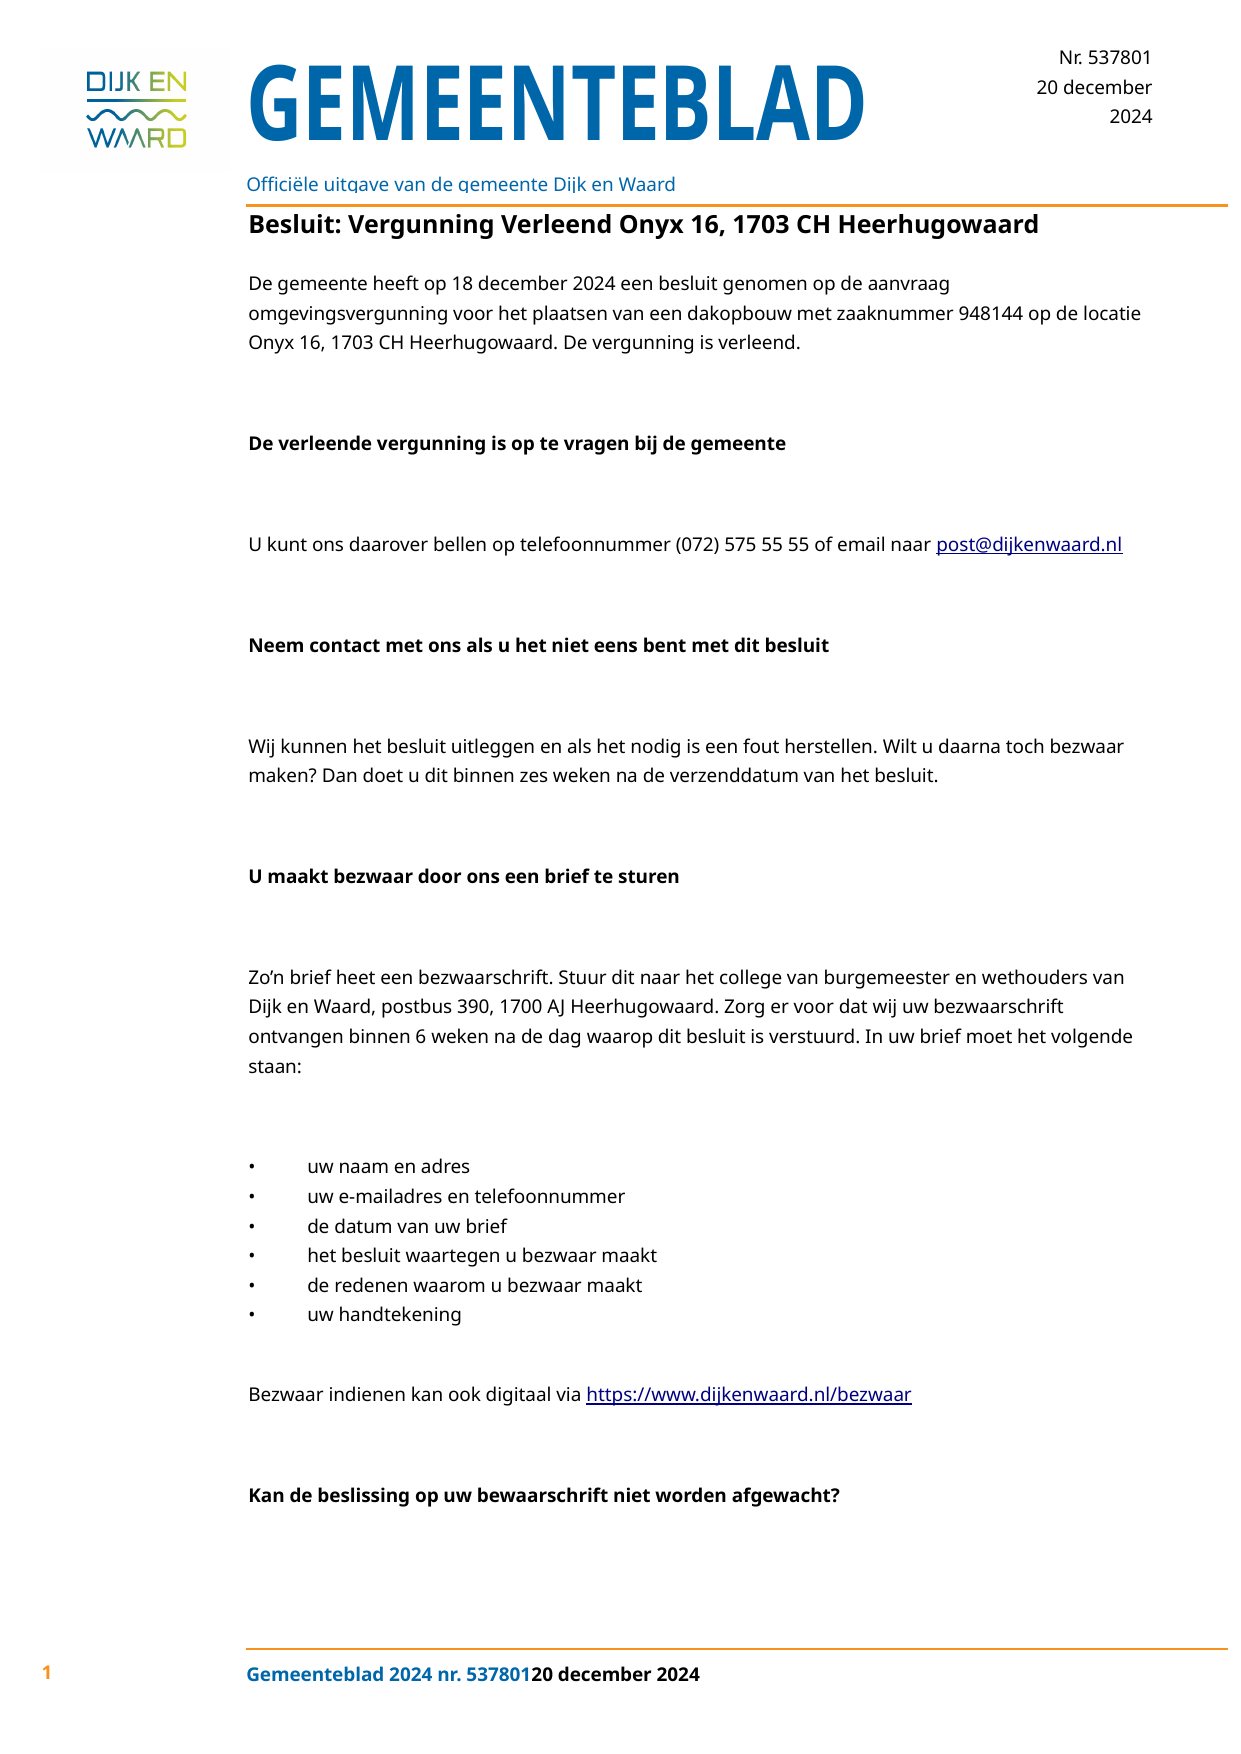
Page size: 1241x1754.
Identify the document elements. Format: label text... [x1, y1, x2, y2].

list uw e-mailadres en telefoonnummer [248, 1183, 1152, 1209]
text Wij kunnen het besluit uitleggen en als het nodig is een fout herstellen. Wilt u daarna toch bezwaar maken? Dan doet u dit binnen zes weken na de verzenddatum van het besluit. [248, 733, 1152, 788]
text Kan de beslissing op uw bewaarschrift niet worden afgewacht? [248, 1482, 1152, 1508]
text De gemeente heeft op 18 december 2024 een besluit genomen op de aanvraag omgevingsvergunning voor het plaatsen van een dakopbouw met zaaknummer 948144 op de locatie Onyx 16, 1703 CH Heerhugowaard. De vergunning is verleend. [248, 270, 1152, 355]
text Besluit: Vergunning Verleend Onyx 16, 1703 CH Heerhugowaard [248, 207, 1152, 241]
text U kunt ons daarover bellen op telefoonnummer (072) 575 55 55 of email naar post@dijkenwaard.nl [248, 531, 1152, 557]
text De verleende vergunning is op te vragen bij de gemeente [248, 430, 1152, 456]
list uw handtekening [248, 1302, 1152, 1327]
text U maakt bezwaar door ons een brief te sturen [248, 863, 1152, 889]
list het besluit waartegen u bezwaar maakt [248, 1242, 1152, 1268]
picture [41, 47, 231, 172]
list de redenen waarom u bezwaar maakt [248, 1272, 1152, 1298]
list de datum van uw brief [248, 1213, 1152, 1238]
text Bezwaar indienen kan ook digitaal via https://www.dijkenwaard.nl/bezwaar [248, 1382, 1152, 1407]
list uw naam en adres [248, 1154, 1152, 1179]
text Zo’n brief heet een bezwaarschrift. Stuur dit naar het college van burgemeester en wethouders van Dijk en Waard, postbus 390, 1700 AJ Heerhugowaard. Zorg er voor dat wij uw bezwaarschrift ontvangen binnen 6 weken na de dag waarop dit besluit is verstuurd. In uw brief moet het volgende staan: [248, 964, 1152, 1078]
text Neem contact met ons als u het niet eens bent met dit besluit [248, 632, 1152, 658]
